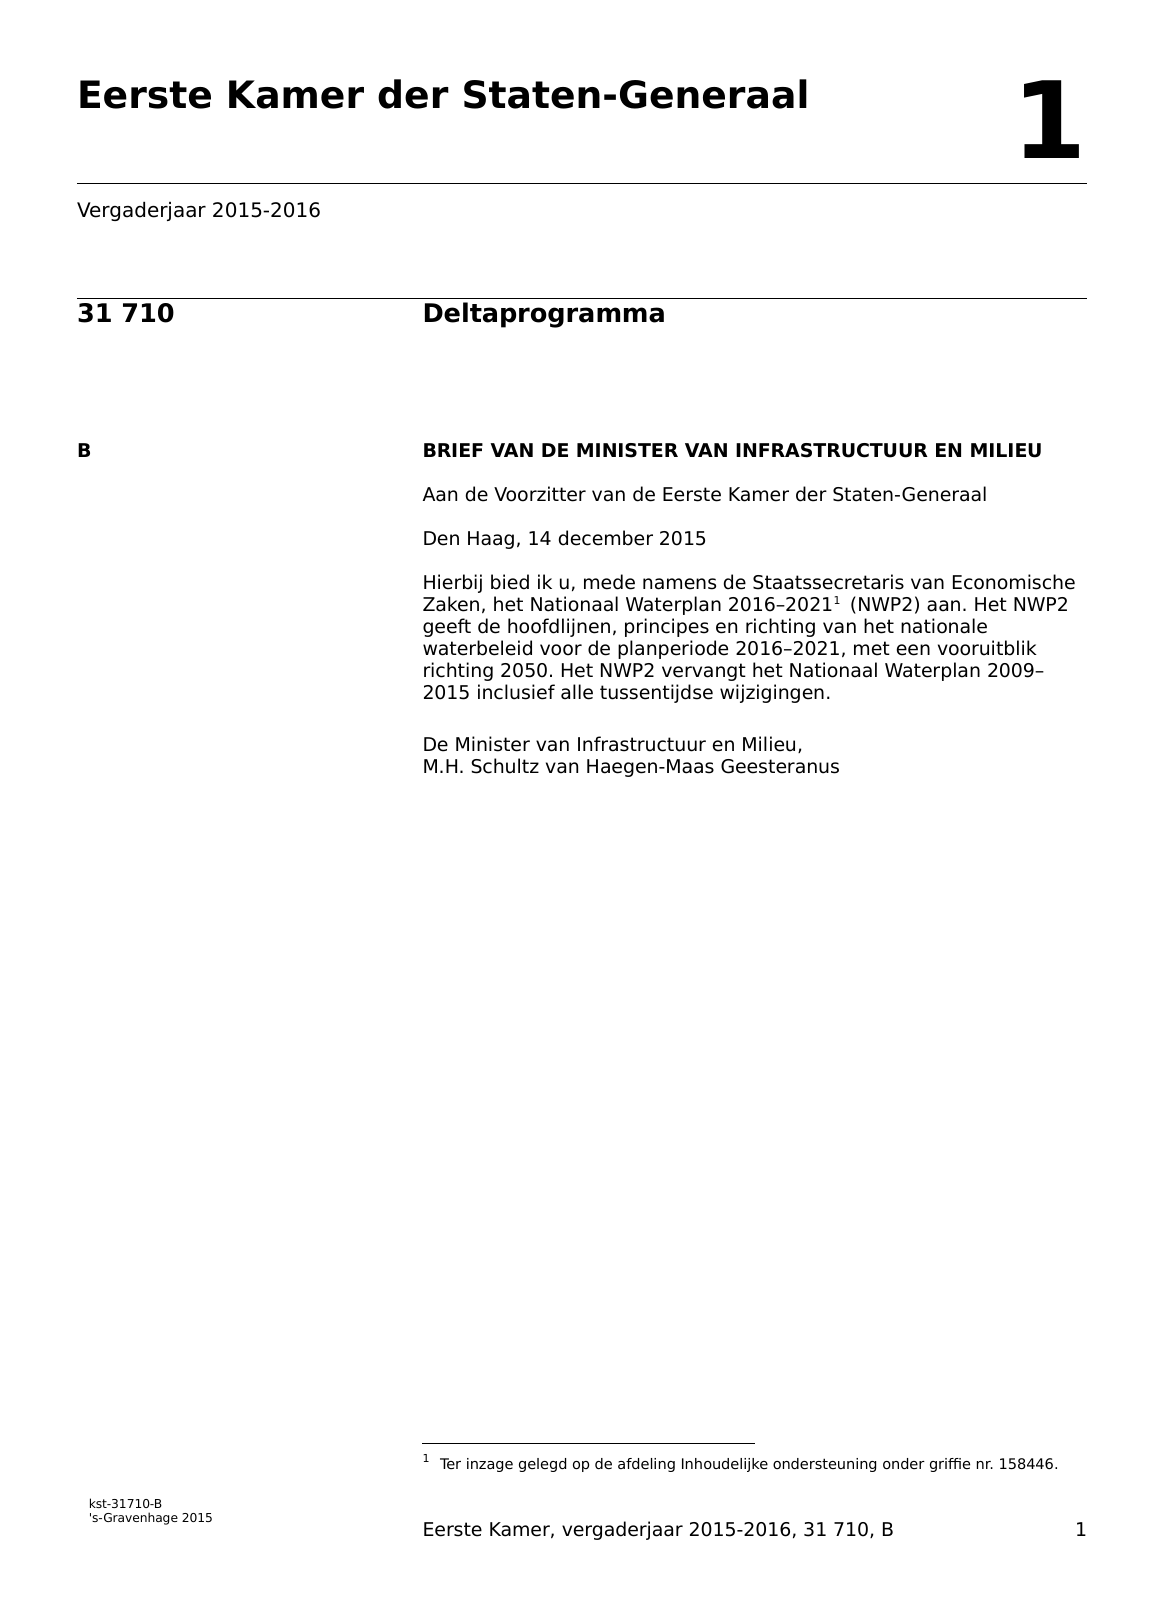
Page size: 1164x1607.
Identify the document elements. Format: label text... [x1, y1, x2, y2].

table_header Eerste Kamer der Staten-Generaal [77, 59, 886, 183]
subtitle B BRIEF VAN DE MINISTER VAN INFRASTRUCTUUR EN MILIEU [77, 440, 1087, 462]
table_cell Vergaderjaar 2015-2016 [77, 184, 1087, 298]
text Aan de Voorzitter van de Eerste Kamer der Staten-Generaal [422, 484, 1087, 506]
text Ter inzage gelegd op de afdeling Inhoudelijke ondersteuning onder griffie nr. 158446. [422, 1452, 1087, 1474]
text 's-Gravenhage 2015 [88, 1511, 323, 1525]
table_header 1 [886, 59, 1087, 183]
text kst-31710-B [88, 1497, 323, 1511]
text Den Haag, 14 december 2015 [422, 528, 1087, 550]
subtitle 31 710 Deltaprogramma [77, 299, 1087, 329]
text De Minister van Infrastructuur en Milieu, M.H. Schultz van Haegen-Maas Geesteranus [422, 734, 1087, 778]
text Hierbij bied ik u, mede namens de Staatssecretaris van Economische Zaken, het Nationaal Waterplan 2016–2021 (NWP2) aan. Het NWP2 geeft de hoofdlijnen, principes en richting van het nationale waterbeleid voor de planperiode 2016–2021, met een vooruitblik richting 2050. Het NWP2 vervangt het Nationaal Waterplan 2009–2015 inclusief alle tussentijdse wijzigingen. [422, 572, 1087, 704]
